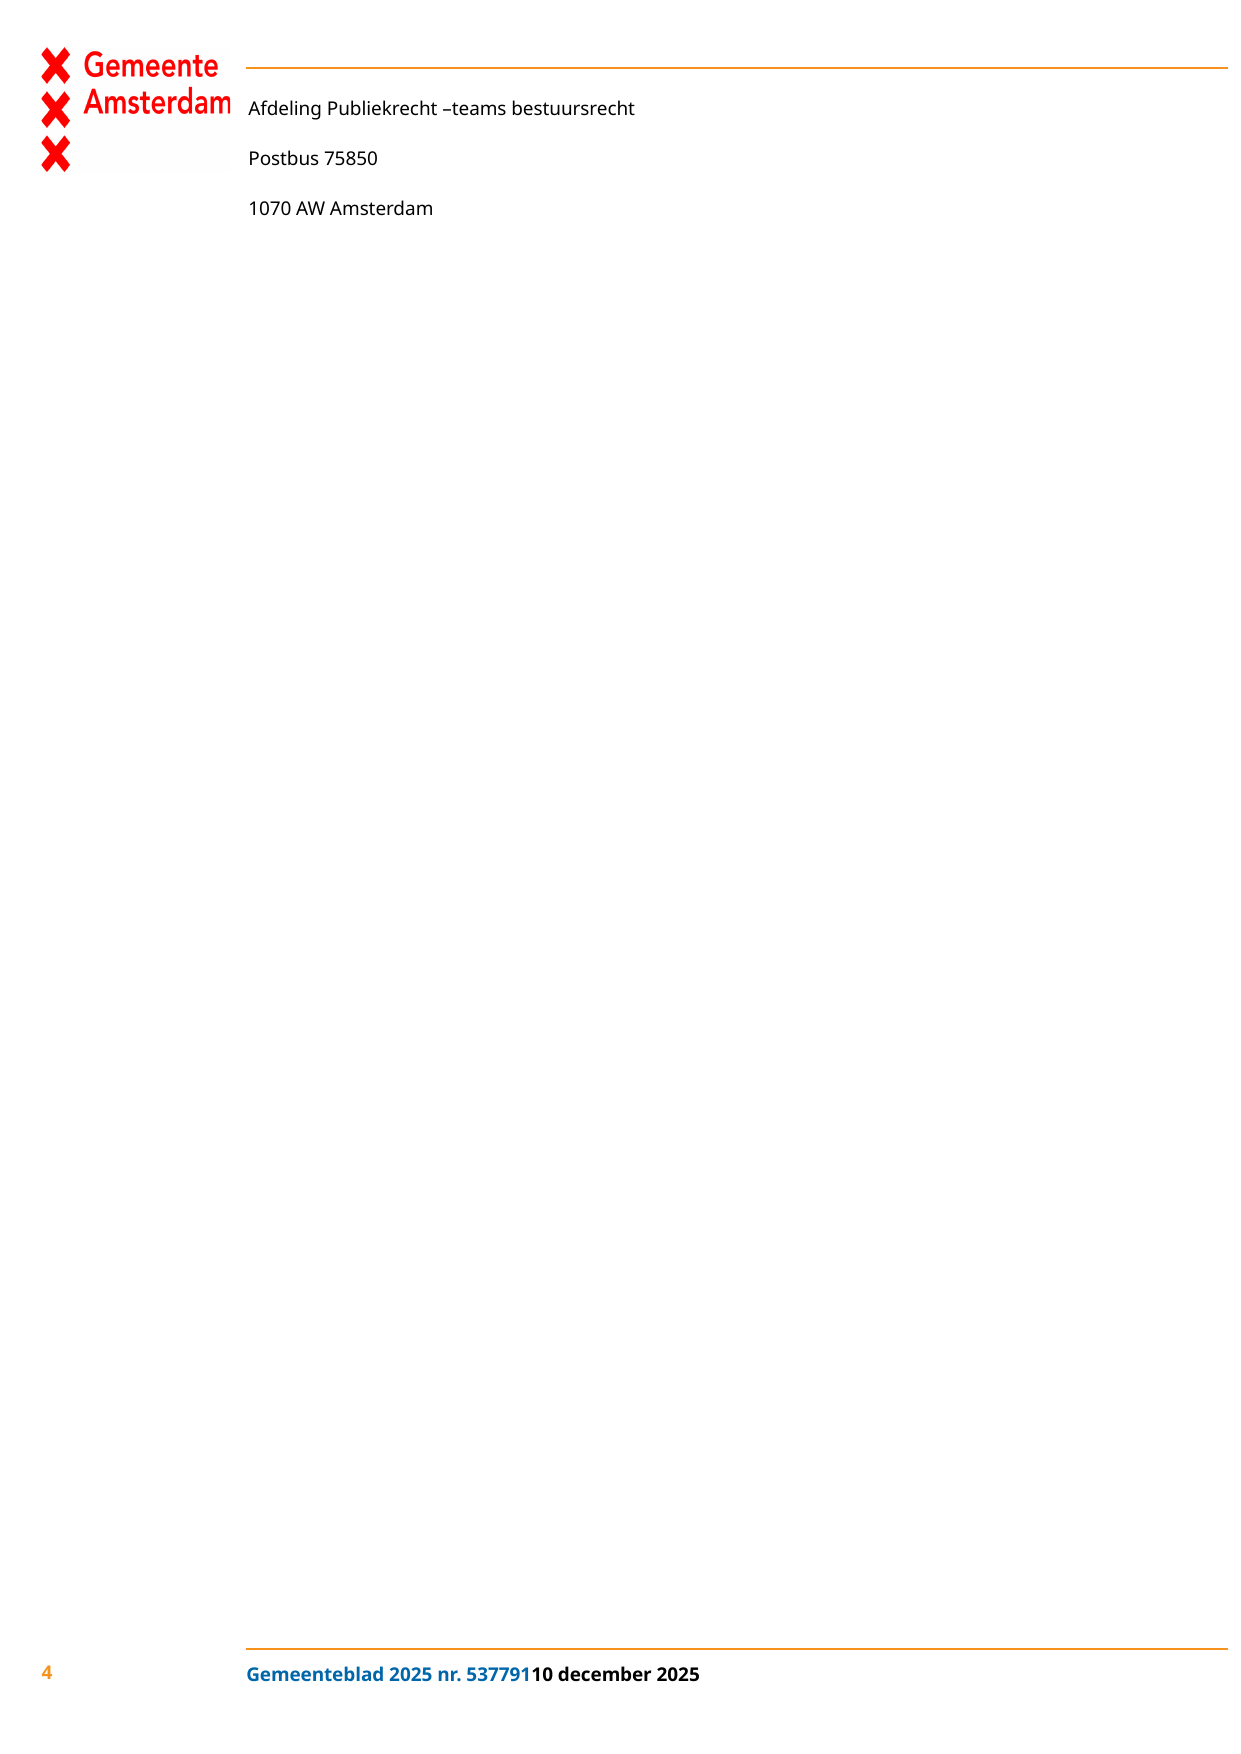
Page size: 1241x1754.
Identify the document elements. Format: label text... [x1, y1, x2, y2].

text Afdeling Publiekrecht –teams bestuursrecht [248, 95, 1152, 121]
text Postbus 75850 [248, 145, 1152, 171]
picture [41, 47, 231, 172]
text 1070 AW Amsterdam [248, 196, 1152, 221]
